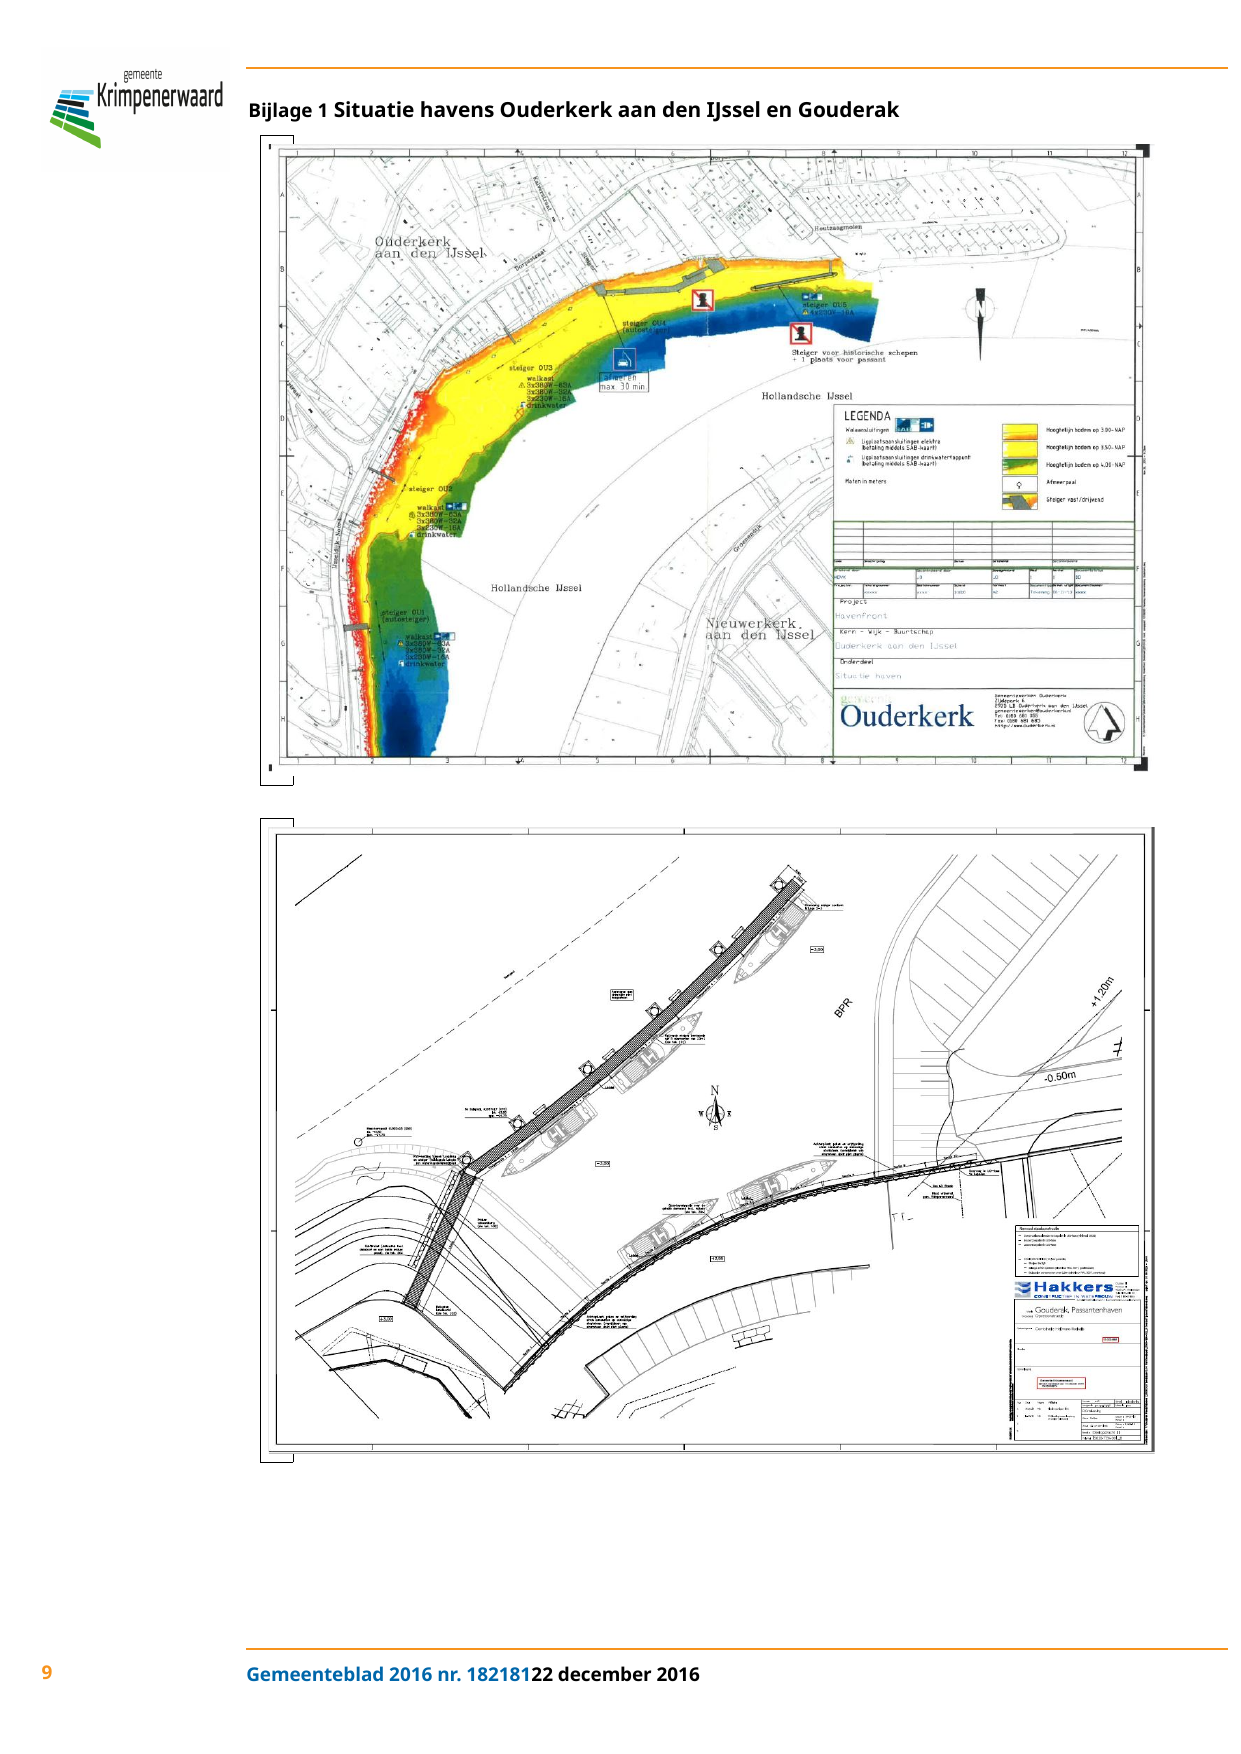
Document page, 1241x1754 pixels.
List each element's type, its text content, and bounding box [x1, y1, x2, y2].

text Bijlage 1 Situatie havens Ouderkerk aan den IJssel en Gouderak [248, 95, 1152, 123]
picture [268, 144, 1155, 776]
picture [41, 47, 231, 172]
picture [268, 827, 1155, 1454]
